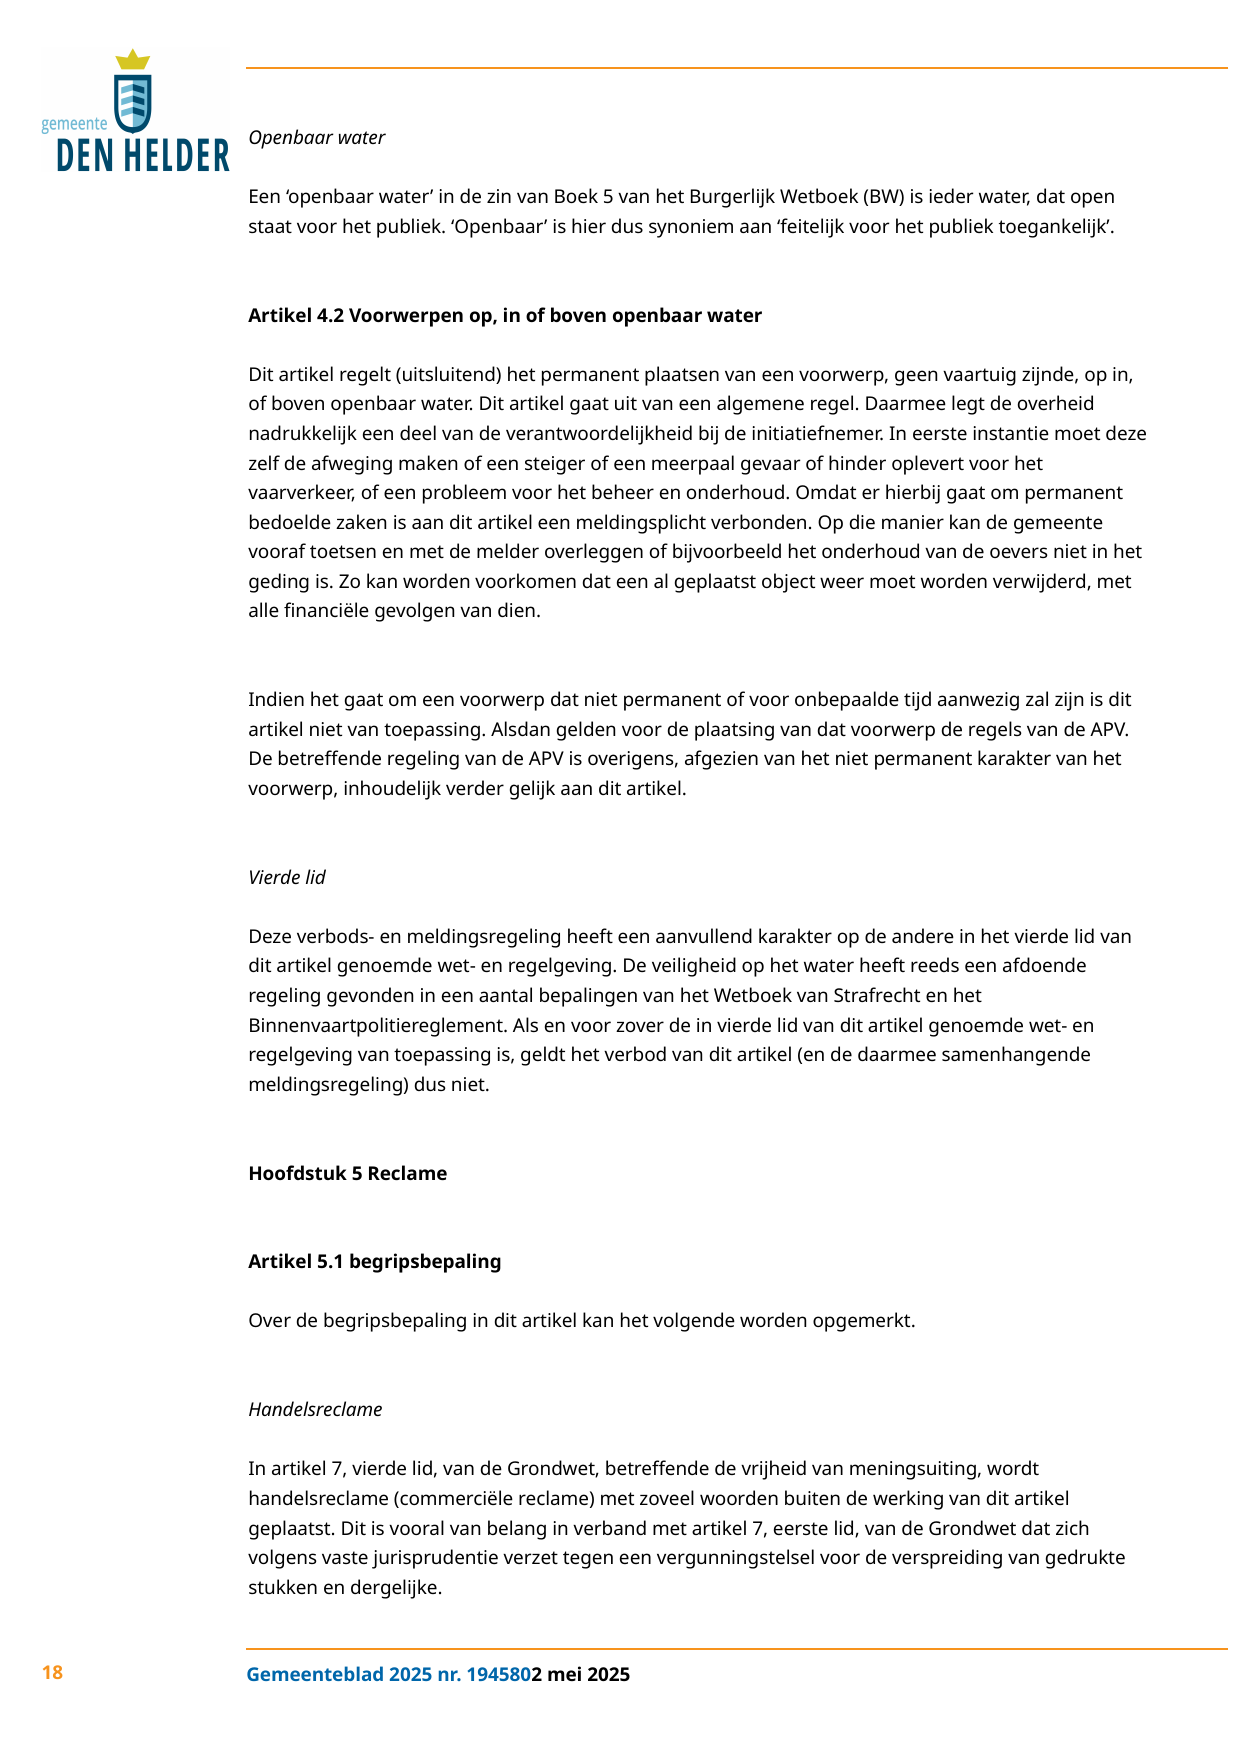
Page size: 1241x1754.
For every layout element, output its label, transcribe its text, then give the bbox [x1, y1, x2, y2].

text Dit artikel regelt (uitsluitend) het permanent plaatsen van een voorwerp, geen vaartuig zijnde, op in, of boven openbaar water. Dit artikel gaat uit van een algemene regel. Daarmee legt de overheid nadrukkelijk een deel van de verantwoordelijkheid bij de initiatiefnemer. In eerste instantie moet deze zelf de afweging maken of een steiger of een meerpaal gevaar of hinder oplevert voor het vaarverkeer, of een probleem voor het beheer en onderhoud. Omdat er hierbij gaat om permanent bedoelde zaken is aan dit artikel een meldingsplicht verbonden. Op die manier kan de gemeente vooraf toetsen en met de melder overleggen of bijvoorbeeld het onderhoud van de oevers niet in het geding is. Zo kan worden voorkomen dat een al geplaatst object weer moet worden verwijderd, met alle financiële gevolgen van dien. [248, 361, 1152, 623]
text Deze verbods- en meldingsregeling heeft een aanvullend karakter op de andere in het vierde lid van dit artikel genoemde wet- en regelgeving. De veiligheid op het water heeft reeds een afdoende regeling gevonden in een aantal bepalingen van het Wetboek van Strafrecht en het Binnenvaartpolitiereglement. Als en voor zover de in vierde lid van dit artikel genoemde wet- en regelgeving van toepassing is, geldt het verbod van dit artikel (en de daarmee samenhangende meldingsregeling) dus niet. [248, 923, 1152, 1097]
picture [220, 160, 224, 172]
picture [100, 154, 106, 172]
text Vierde lid [248, 864, 1152, 890]
picture [182, 144, 187, 165]
text In artikel 7, vierde lid, van de Grondwet, betreffende de vrijheid van meningsuiting, wordt handelsreclame (commerciële reclame) met zoveel woorden buiten de werking van dit artikel geplaatst. Dit is vooral van belang in verband met artikel 7, eerste lid, van de Grondwet dat zich volgens vaste jurisprudentie verzet tegen een vergunningstelsel voor de verspreiding van gedrukte stukken en dergelijke. [248, 1456, 1152, 1600]
text Hoofdstuk 5 Reclame [248, 1160, 1152, 1186]
picture [63, 144, 68, 165]
text Handelsreclame [248, 1396, 1152, 1422]
text Openbaar water [248, 124, 1152, 150]
text Een ‘openbaar water’ in de zin van Boek 5 van het Burgerlijk Wetboek (BW) is ieder water, dat open staat voor het publiek. ‘Openbaar’ is hier dus synoniem aan ‘feitelijk voor het publiek toegankelijk’. [248, 183, 1152, 239]
text Over de begripsbepaling in dit artikel kan het volgende worden opgemerkt. [248, 1308, 1152, 1333]
text Indien het gaat om een voorwerp dat niet permanent of voor onbepaalde tijd aanwezig zal zijn is dit artikel niet van toepassing. Alsdan gelden voor de plaatsing van dat voorwerp de regels van de APV. De betreffende regeling van de APV is overigens, afgezien van het niet permanent karakter van het voorwerp, inhoudelijk verder gelijk aan dit artikel. [248, 686, 1152, 801]
picture [41, 47, 231, 172]
text Artikel 5.1 begripsbepaling [248, 1248, 1152, 1274]
picture [130, 157, 135, 172]
text Artikel 4.2 Voorwerpen op, in of boven openbaar water [248, 302, 1152, 328]
